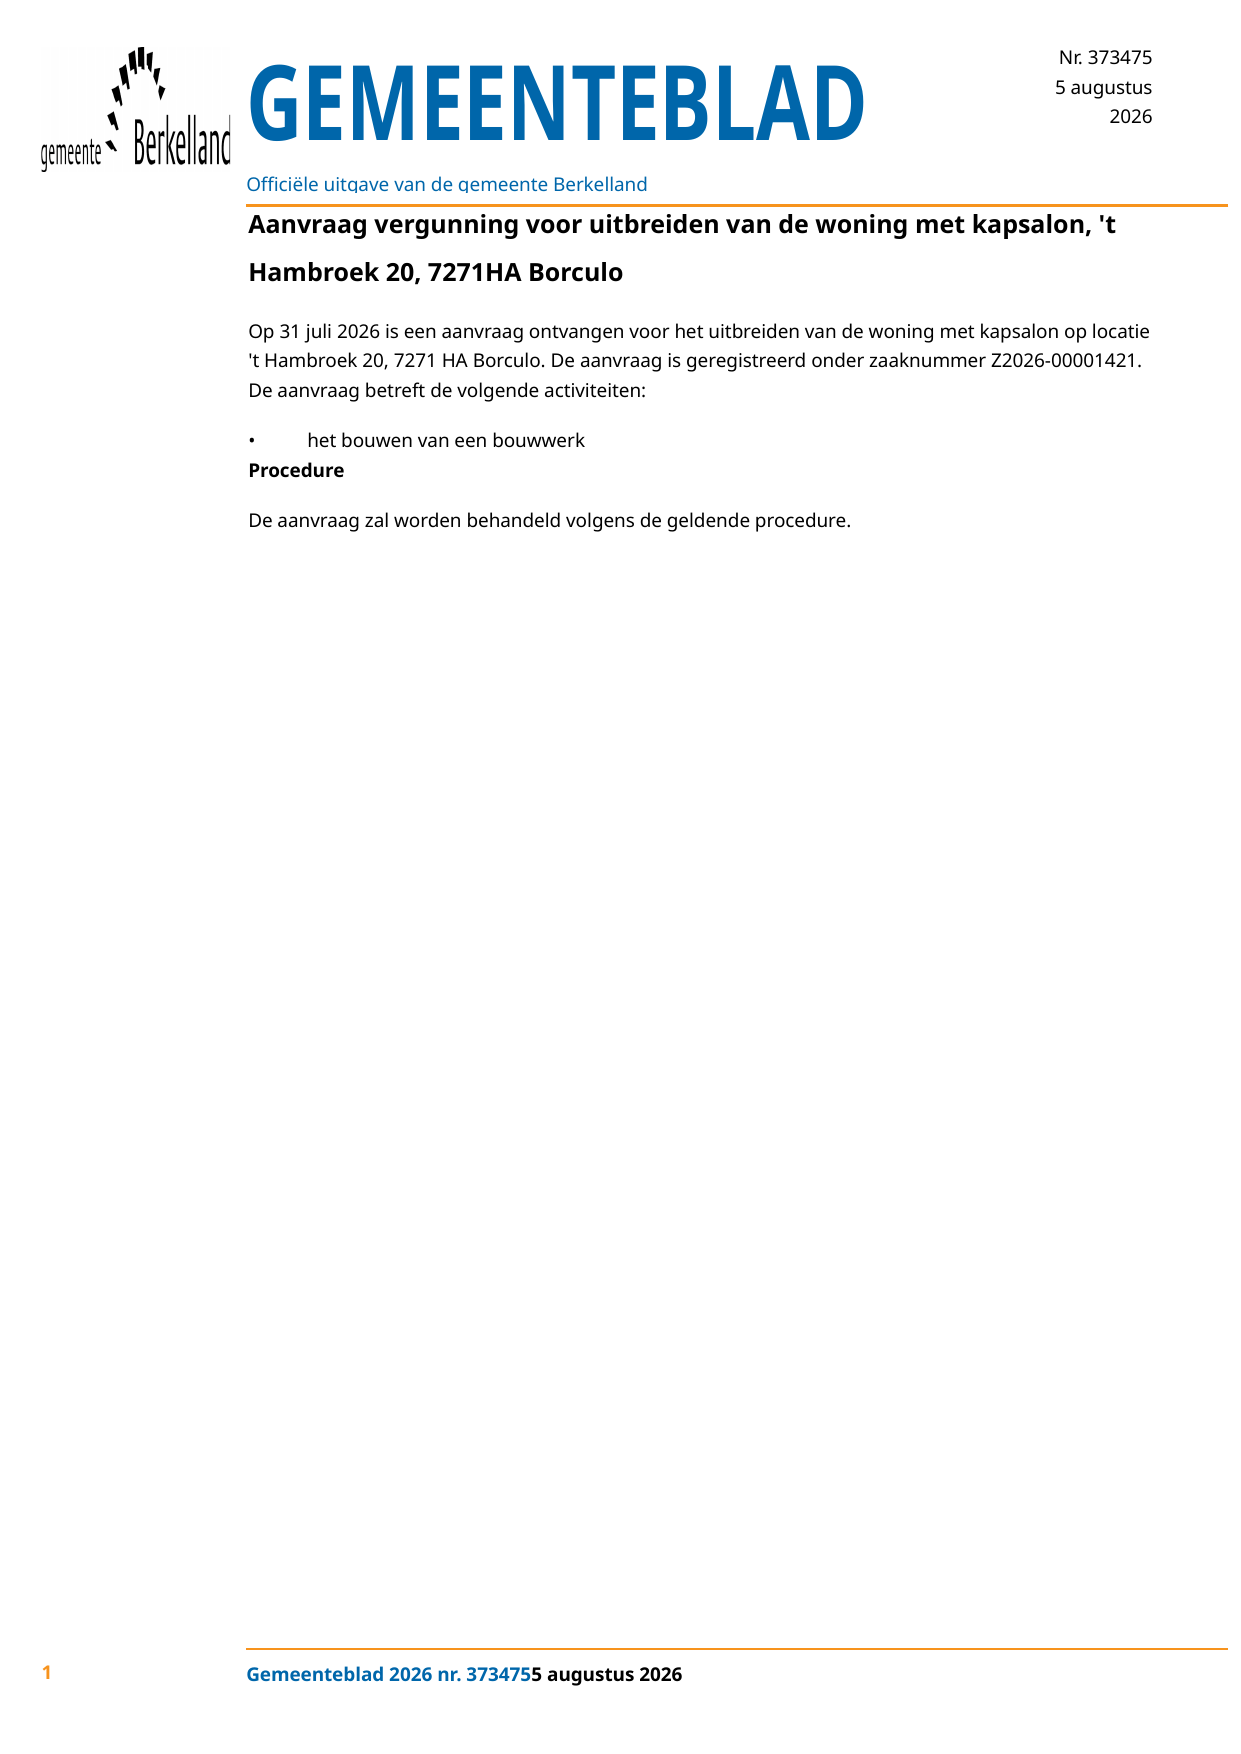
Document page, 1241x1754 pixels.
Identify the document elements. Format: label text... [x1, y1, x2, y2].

picture [41, 47, 231, 172]
text Op 31 juli 2026 is een aanvraag ontvangen voor het uitbreiden van de woning met kapsalon op locatie 't Hambroek 20, 7271 HA Borculo. De aanvraag is geregistreerd onder zaaknummer Z2026-00001421. De aanvraag betreft de volgende activiteiten: [248, 318, 1152, 403]
text Aanvraag vergunning voor uitbreiden van de woning met kapsalon, 't Hambroek 20, 7271HA Borculo [248, 207, 1152, 288]
text Procedure [248, 457, 1152, 483]
list het bouwen van een bouwwerk [248, 427, 1152, 453]
text De aanvraag zal worden behandeld volgens de geldende procedure. [248, 507, 1152, 533]
